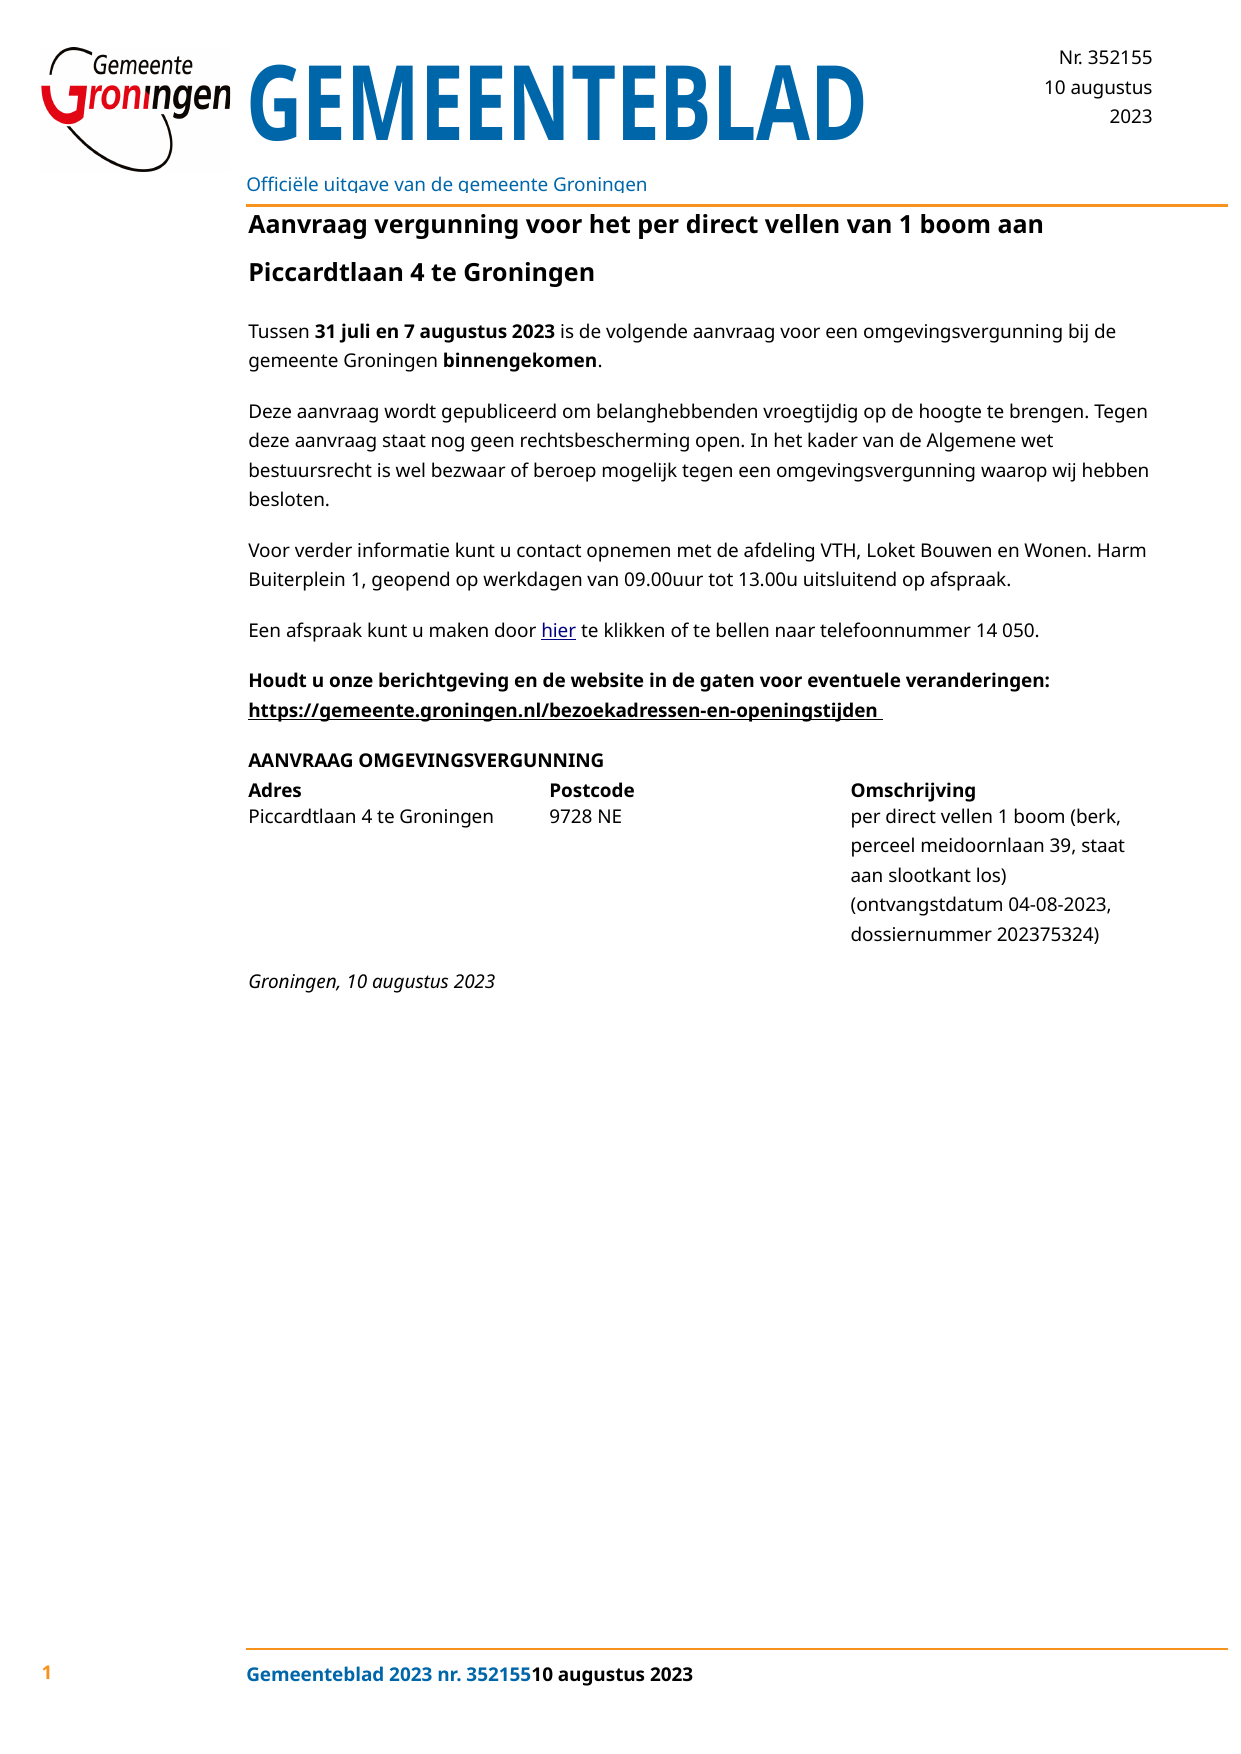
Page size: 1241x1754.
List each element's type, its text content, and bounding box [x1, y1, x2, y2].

text Voor verder informatie kunt u contact opnemen met de afdeling VTH, Loket Bouwen en Wonen. Harm Buiterplein 1, geopend op werkdagen van 09.00uur tot 13.00u uitsluitend op afspraak. [248, 537, 1152, 592]
text Houdt u onze berichtgeving en de website in de gaten voor eventuele veranderingen: https://gemeente.groningen.nl/bezoekadressen-en-openingstijden [248, 667, 1152, 723]
text Groningen, 10 augustus 2023 [248, 968, 1152, 994]
text Tussen 31 juli en 7 augustus 2023 is de volgende aanvraag voor een omgevingsvergunning bij de gemeente Groningen binnengekomen. [248, 318, 1152, 373]
text Deze aanvraag wordt gepubliceerd om belanghebbenden vroegtijdig op de hoogte te brengen. Tegen deze aanvraag staat nog geen rechtsbescherming open. In het kader van de Algemene wet bestuursrecht is wel bezwaar of beroep mogelijk tegen een omgevingsvergunning waarop wij hebben besloten. [248, 398, 1152, 512]
picture [41, 47, 231, 172]
table_cell 9728 NE [549, 803, 850, 947]
table_cell per direct vellen 1 boom (berk, perceel meidoornlaan 39, staat aan slootkant los) (ontvangstdatum 04-08-2023, dossiernummer 202375324) [850, 803, 1152, 947]
table_header Postcode [549, 777, 850, 803]
text Een afspraak kunt u maken door hier te klikken of te bellen naar telefoonnummer 14 050. [248, 617, 1152, 643]
text Aanvraag vergunning voor het per direct vellen van 1 boom aan Piccardtlaan 4 te Groningen [248, 207, 1152, 288]
table_header Adres [248, 777, 549, 803]
text AANVRAAG OMGEVINGSVERGUNNING [248, 747, 1152, 773]
table_header Omschrijving [850, 777, 1152, 803]
table_cell Piccardtlaan 4 te Groningen [248, 803, 549, 947]
